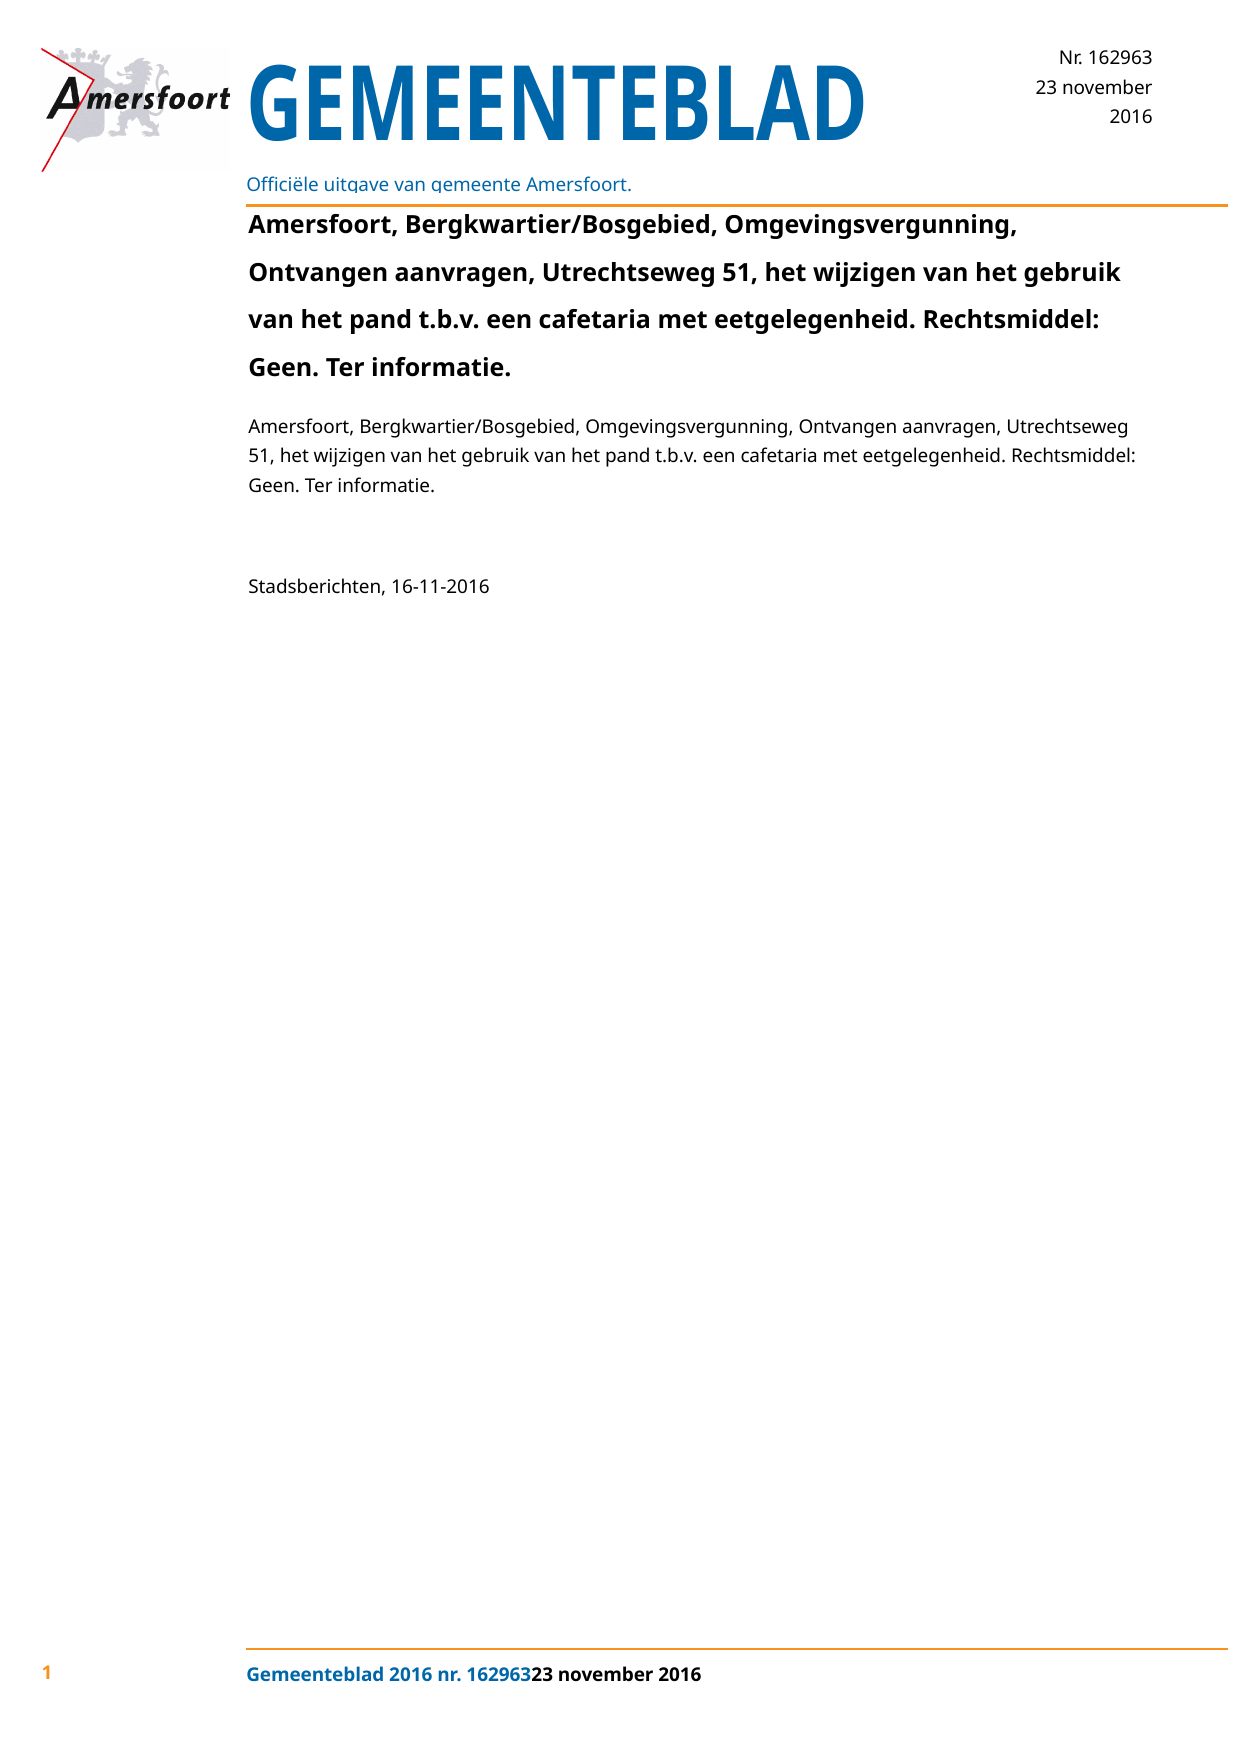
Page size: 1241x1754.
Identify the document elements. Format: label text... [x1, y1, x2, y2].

text Amersfoort, Bergkwartier/Bosgebied, Omgevingsvergunning, Ontvangen aanvragen, Utrechtseweg 51, het wijzigen van het gebruik van het pand t.b.v. een cafetaria met eetgelegenheid. Rechtsmiddel: Geen. Ter informatie. [248, 207, 1152, 384]
text Stadsberichten, 16-11-2016 [248, 573, 1152, 599]
text Amersfoort, Bergkwartier/Bosgebied, Omgevingsvergunning, Ontvangen aanvragen, Utrechtseweg 51, het wijzigen van het gebruik van het pand t.b.v. een cafetaria met eetgelegenheid. Rechtsmiddel: Geen. Ter informatie. [248, 413, 1152, 498]
picture [41, 47, 231, 172]
